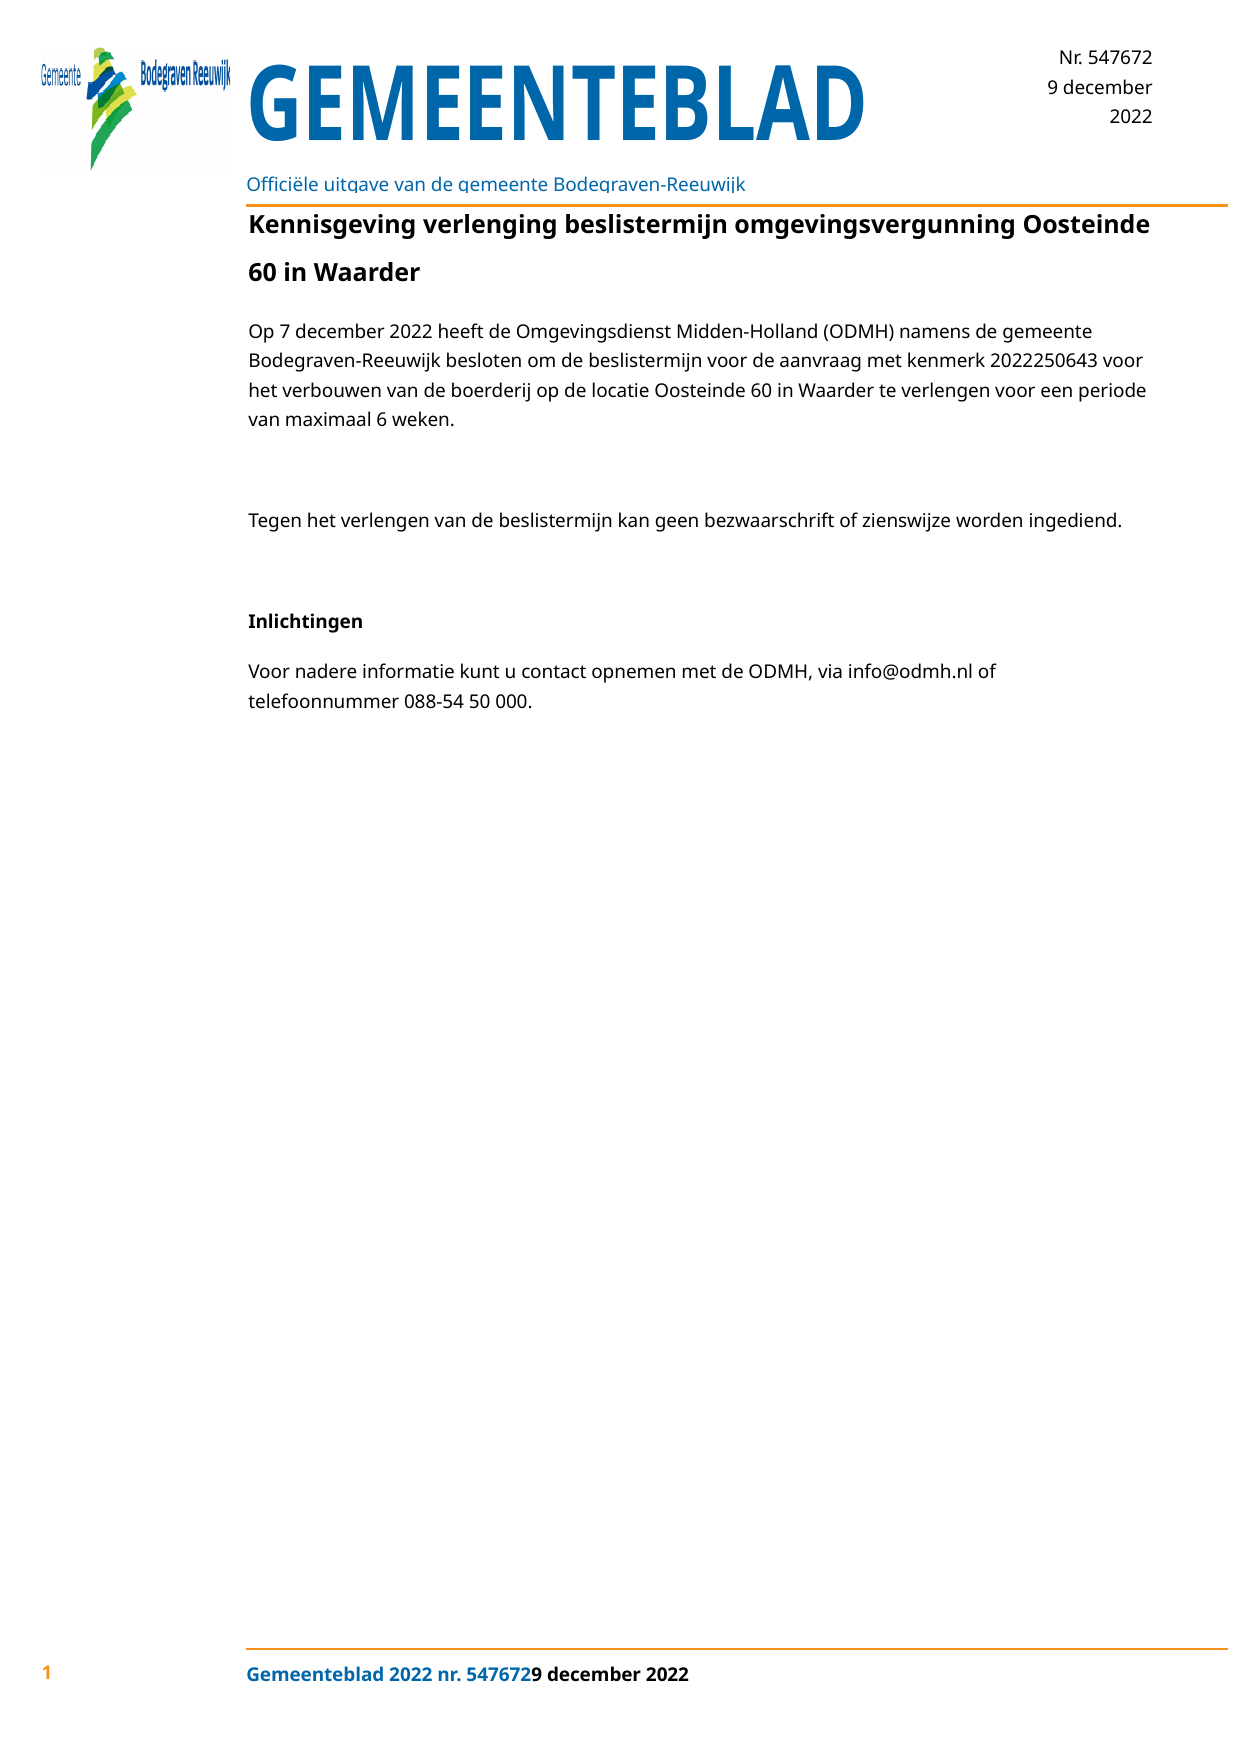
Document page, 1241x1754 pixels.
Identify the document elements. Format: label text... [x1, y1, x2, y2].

text Tegen het verlengen van de beslistermijn kan geen bezwaarschrift of zienswijze worden ingediend. [248, 507, 1152, 533]
text Inlichtingen [248, 608, 1152, 634]
picture [41, 47, 231, 172]
text Kennisgeving verlenging beslistermijn omgevingsvergunning Oosteinde 60 in Waarder [248, 207, 1152, 288]
text Voor nadere informatie kunt u contact opnemen met de ODMH, via info@odmh.nl of telefoonnummer 088-54 50 000. [248, 659, 1152, 714]
text Op 7 december 2022 heeft de Omgevingsdienst Midden-Holland (ODMH) namens de gemeente Bodegraven-Reeuwijk besloten om de beslistermijn voor de aanvraag met kenmerk 2022250643 voor het verbouwen van de boerderij op de locatie Oosteinde 60 in Waarder te verlengen voor een periode van maximaal 6 weken. [248, 318, 1152, 432]
